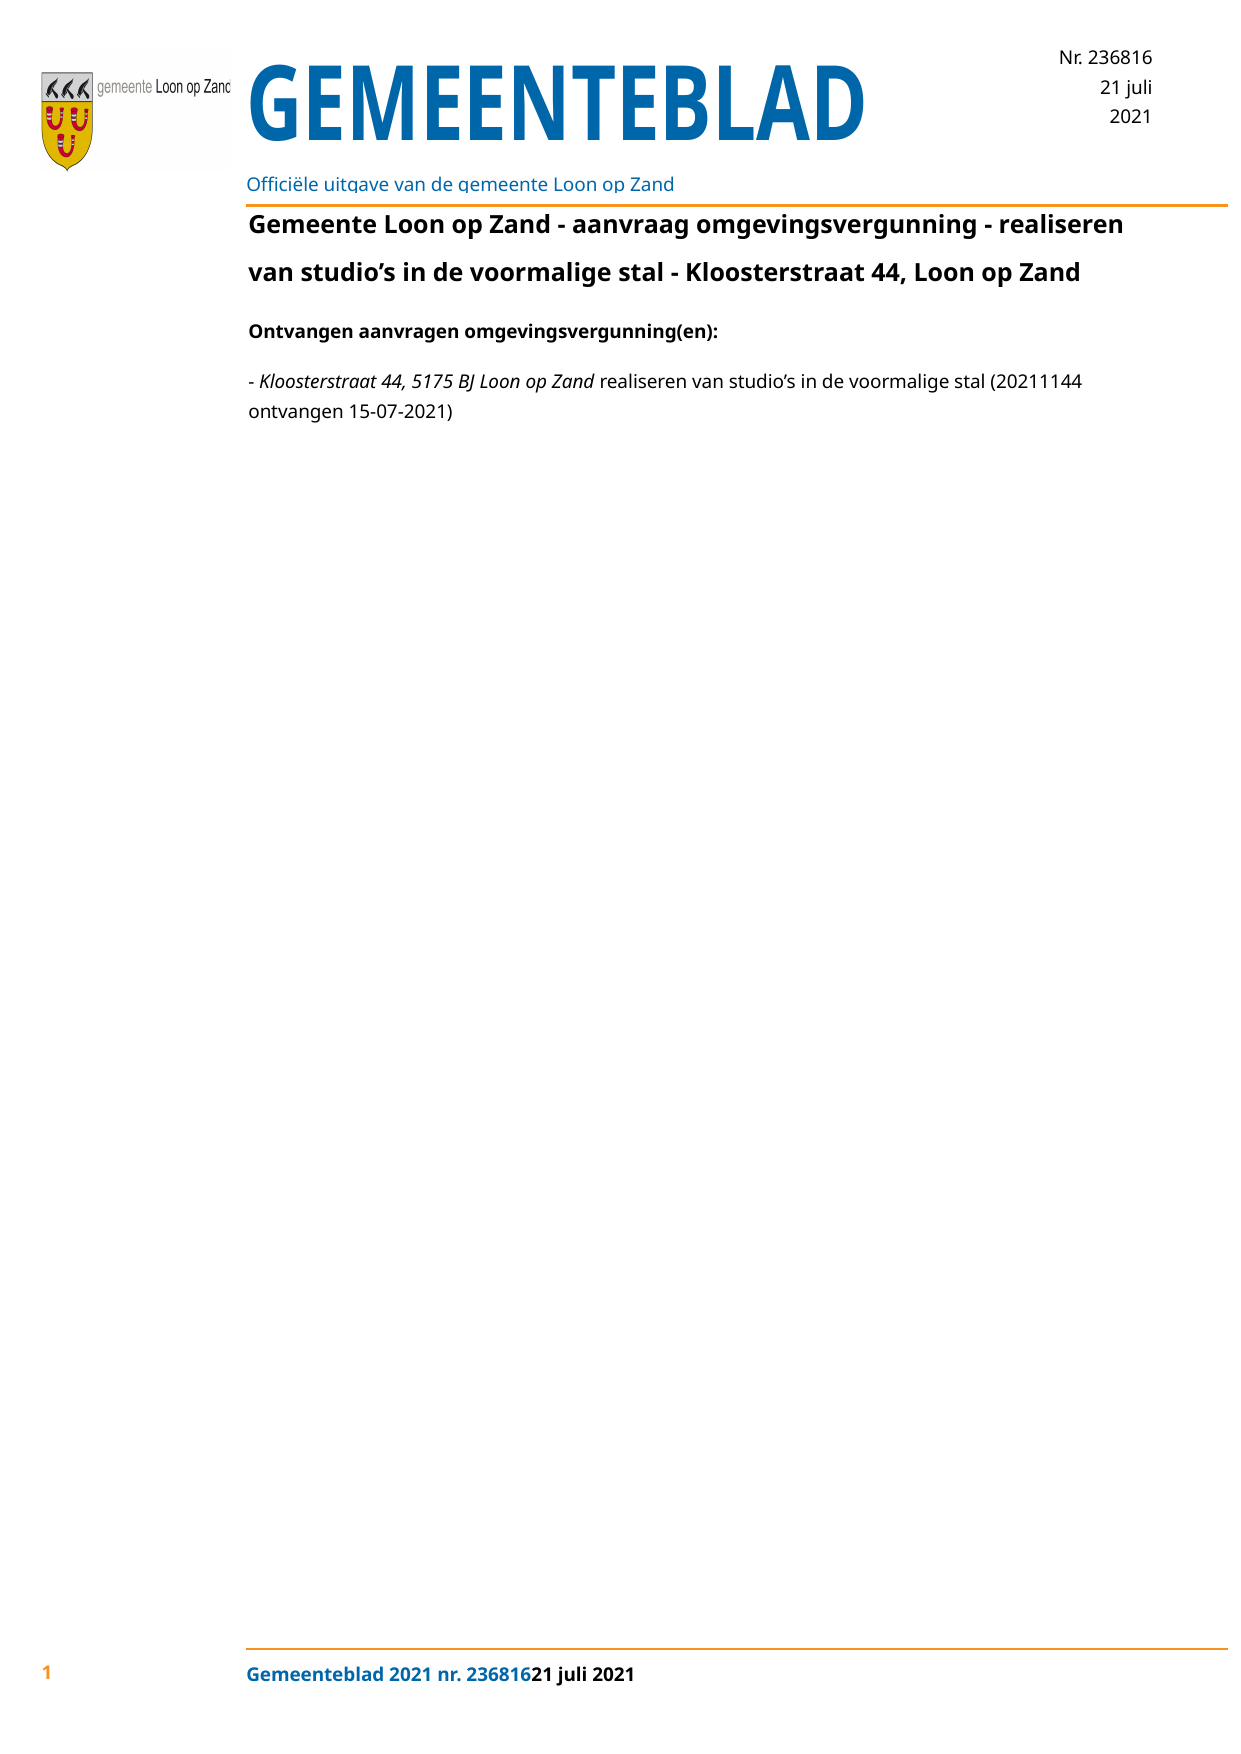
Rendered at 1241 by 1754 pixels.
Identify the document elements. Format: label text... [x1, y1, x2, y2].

picture [41, 47, 231, 172]
text - Kloosterstraat 44, 5175 BJ Loon op Zand realiseren van studio’s in de voormalige stal (20211144 ontvangen 15-07-2021) [248, 368, 1152, 424]
text Ontvangen aanvragen omgevingsvergunning(en): [248, 318, 1152, 344]
text Gemeente Loon op Zand - aanvraag omgevingsvergunning - realiseren van studio’s in de voormalige stal - Kloosterstraat 44, Loon op Zand [248, 207, 1152, 288]
